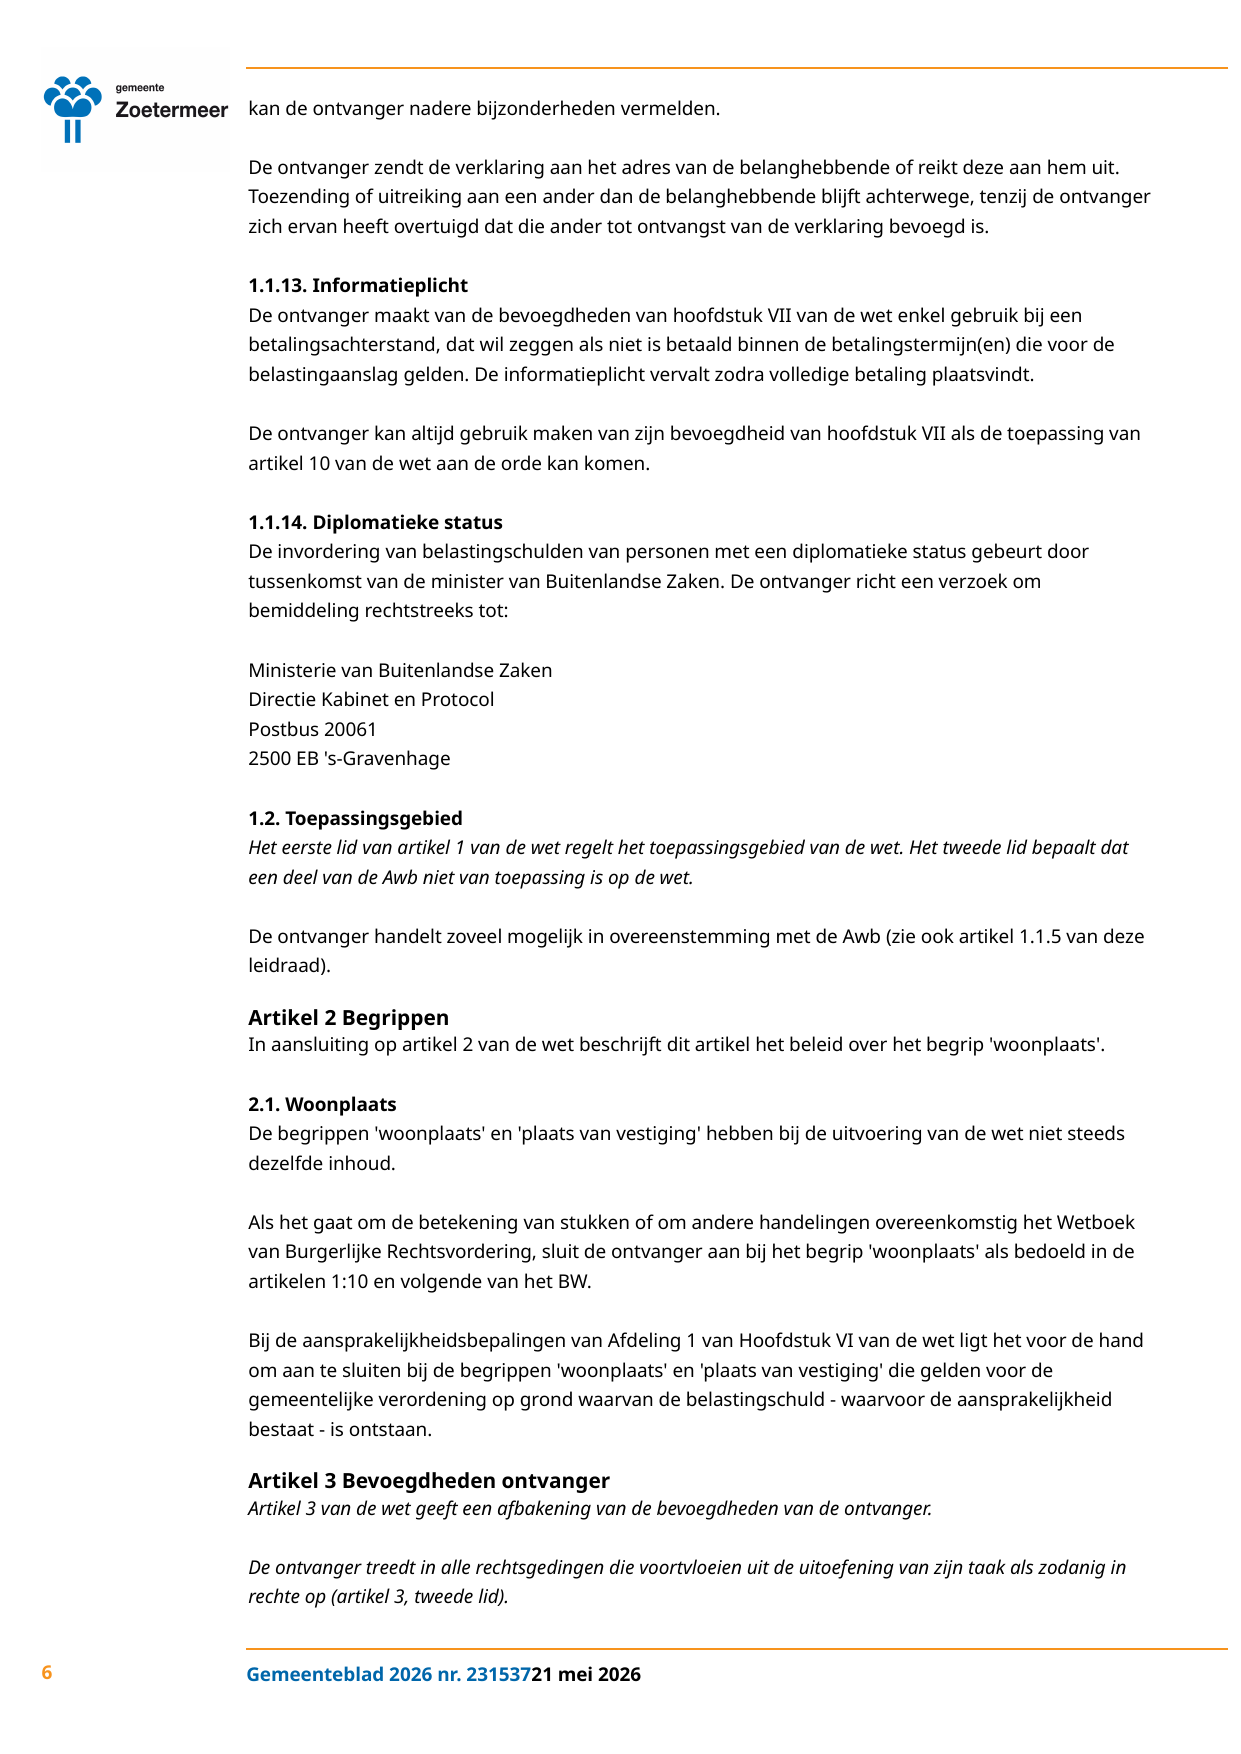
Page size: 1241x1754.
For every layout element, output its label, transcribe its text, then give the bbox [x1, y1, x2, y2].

text De ontvanger kan altijd gebruik maken van zijn bevoegdheid van hoofdstuk VII als de toepassing van artikel 10 van de wet aan de orde kan komen. [248, 420, 1152, 476]
text Ministerie van Buitenlandse Zaken [248, 657, 1152, 683]
text In aansluiting op artikel 2 van de wet beschrijft dit artikel het beleid over het begrip 'woonplaats'. [248, 1032, 1152, 1057]
text Artikel 2 Begrippen [248, 1003, 1152, 1032]
text Directie Kabinet en Protocol [248, 686, 1152, 712]
text 1.2. Toepassingsgebied [248, 805, 1152, 831]
text 2.1. Woonplaats [248, 1091, 1152, 1116]
text De ontvanger handelt zoveel mogelijk in overeenstemming met de Awb (zie ook artikel 1.1.5 van deze leidraad). [248, 923, 1152, 978]
text Artikel 3 Bevoegdheden ontvanger [248, 1467, 1152, 1495]
text 1.1.14. Diplomatieke status [248, 509, 1152, 535]
text Het eerste lid van artikel 1 van de wet regelt het toepassingsgebied van de wet. Het tweede lid bepaalt dat een deel van de Awb niet van toepassing is op de wet. [248, 834, 1152, 890]
text 1.1.13. Informatieplicht [248, 272, 1152, 298]
text De ontvanger treedt in alle rechtsgedingen die voortvloeien uit de uitoefening van zijn taak als zodanig in rechte op (artikel 3, tweede lid). [248, 1554, 1152, 1609]
text De invordering van belastingschulden van personen met een diplomatieke status gebeurt door tussenkomst van de minister van Buitenlandse Zaken. De ontvanger richt een verzoek om bemiddeling rechtstreeks tot: [248, 538, 1152, 623]
picture [41, 47, 231, 172]
text kan de ontvanger nadere bijzonderheden vermelden. [248, 95, 1152, 121]
text 2500 EB 's-Gravenhage [248, 746, 1152, 771]
text De begrippen 'woonplaats' en 'plaats van vestiging' hebben bij de uitvoering van de wet niet steeds dezelfde inhoud. [248, 1120, 1152, 1176]
text Artikel 3 van de wet geeft een afbakening van de bevoegdheden van de ontvanger. [248, 1495, 1152, 1521]
text Bij de aansprakelijkheidsbepalingen van Afdeling 1 van Hoofdstuk VI van de wet ligt het voor de hand om aan te sluiten bij de begrippen 'woonplaats' en 'plaats van vestiging' die gelden voor de gemeentelijke verordening op grond waarvan de belastingschuld - waarvoor de aansprakelijkheid bestaat - is ontstaan. [248, 1327, 1152, 1442]
text De ontvanger maakt van de bevoegdheden van hoofdstuk VII van de wet enkel gebruik bij een betalingsachterstand, dat wil zeggen als niet is betaald binnen de betalingstermijn(en) die voor de belastingaanslag gelden. De informatieplicht vervalt zodra volledige betaling plaatsvindt. [248, 302, 1152, 387]
text Als het gaat om de betekening van stukken of om andere handelingen overeenkomstig het Wetboek van Burgerlijke Rechtsvordering, sluit de ontvanger aan bij het begrip 'woonplaats' als bedoeld in de artikelen 1:10 en volgende van het BW. [248, 1209, 1152, 1294]
text De ontvanger zendt de verklaring aan het adres van de belanghebbende of reikt deze aan hem uit. Toezending of uitreiking aan een ander dan de belanghebbende blijft achterwege, tenzij de ontvanger zich ervan heeft overtuigd dat die ander tot ontvangst van de verklaring bevoegd is. [248, 154, 1152, 239]
text Postbus 20061 [248, 716, 1152, 742]
